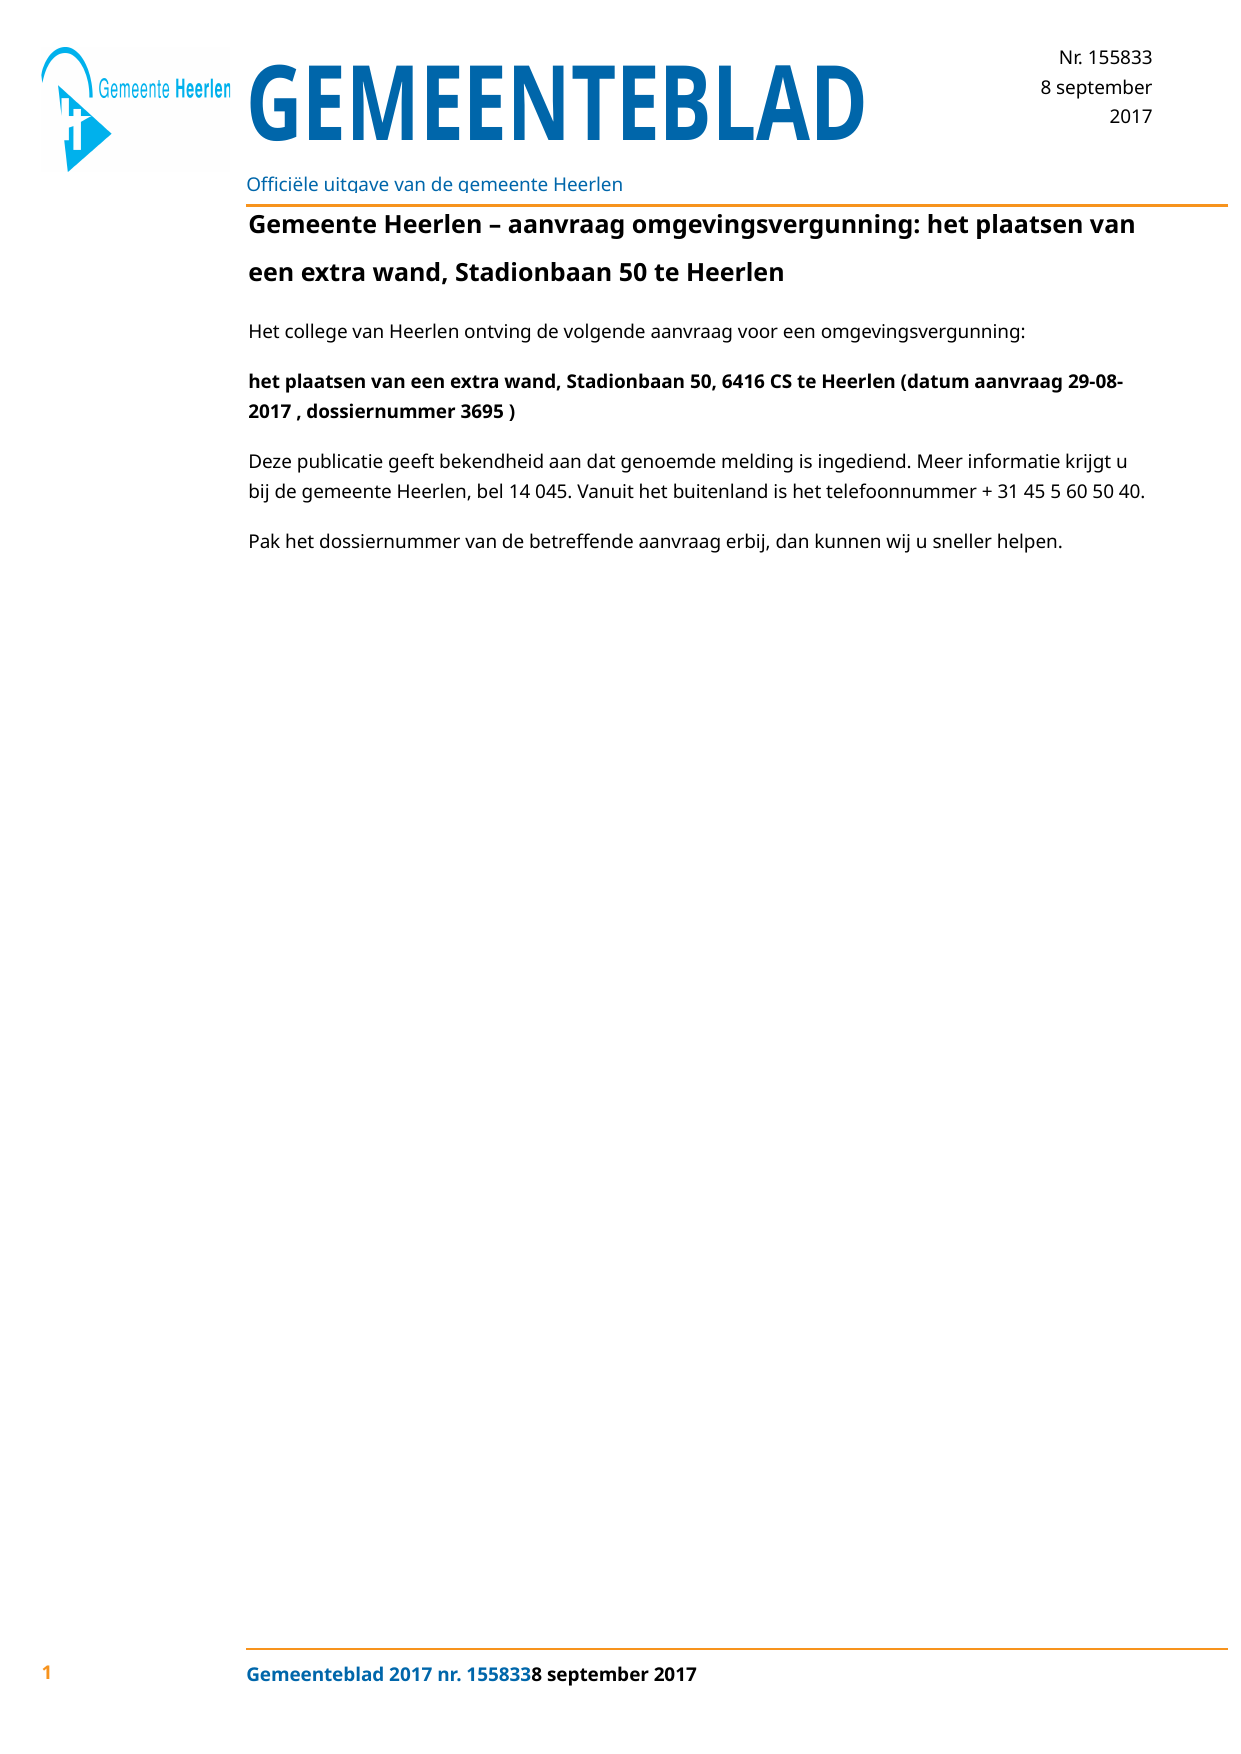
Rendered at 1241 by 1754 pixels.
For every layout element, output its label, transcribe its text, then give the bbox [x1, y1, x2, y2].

text Gemeente Heerlen – aanvraag omgevingsvergunning: het plaatsen van een extra wand, Stadionbaan 50 te Heerlen [248, 207, 1152, 288]
text Deze publicatie geeft bekendheid aan dat genoemde melding is ingediend. Meer informatie krijgt u bij de gemeente Heerlen, bel 14 045. Vanuit het buitenland is het telefoonnummer + 31 45 5 60 50 40. [248, 448, 1152, 504]
picture [41, 47, 231, 172]
text Het college van Heerlen ontving de volgende aanvraag voor een omgevingsvergunning: [248, 318, 1152, 344]
text het plaatsen van een extra wand, Stadionbaan 50, 6416 CS te Heerlen (datum aanvraag 29-08-2017 , dossiernummer 3695 ) [248, 368, 1152, 424]
picture [41, 47, 58, 70]
text Pak het dossiernummer van de betreffende aanvraag erbij, dan kunnen wij u sneller helpen. [248, 528, 1152, 554]
